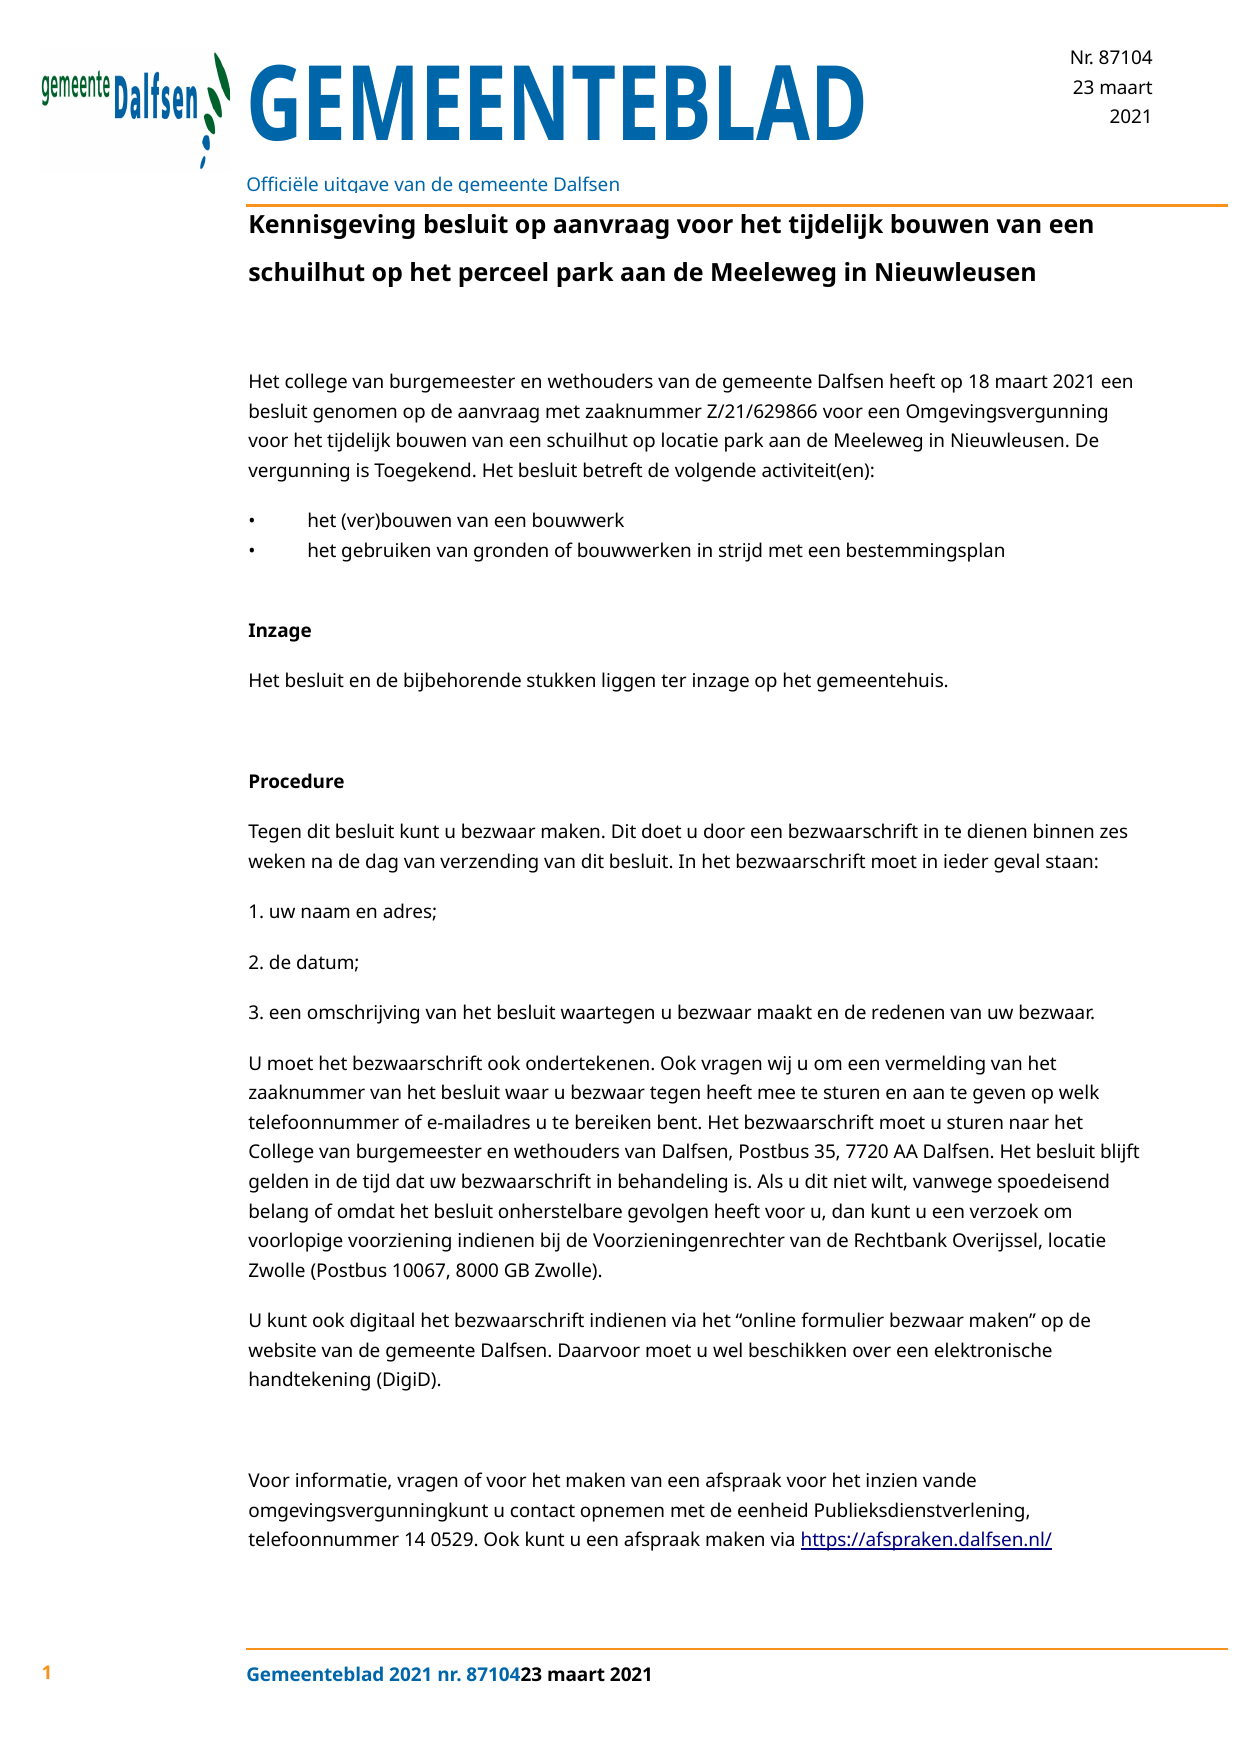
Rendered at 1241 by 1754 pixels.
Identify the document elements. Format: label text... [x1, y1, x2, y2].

text Kennisgeving besluit op aanvraag voor het tijdelijk bouwen van een schuilhut op het perceel park aan de Meeleweg in Nieuwleusen [248, 207, 1152, 288]
text 1. uw naam en adres; [248, 899, 1152, 924]
list het (ver)bouwen van een bouwwerk [248, 507, 1152, 533]
text U kunt ook digitaal het bezwaarschrift indienen via het “online formulier bezwaar maken” op de website van de gemeente Dalfsen. Daarvoor moet u wel beschikken over een elektronische handtekening (DigiD). [248, 1307, 1152, 1392]
text Voor informatie, vragen of voor het maken van een afspraak voor het inzien vande omgevingsvergunningkunt u contact opnemen met de eenheid Publieksdienstverlening, telefoonnummer 14 0529. Ook kunt u een afspraak maken via https://afspraken.dalfsen.nl/ [248, 1467, 1152, 1552]
text 3. een omschrijving van het besluit waartegen u bezwaar maakt en de redenen van uw bezwaar. [248, 999, 1152, 1025]
picture [41, 47, 231, 172]
text 2. de datum; [248, 949, 1152, 975]
text Inzage [248, 617, 1152, 643]
text Tegen dit besluit kunt u bezwaar maken. Dit doet u door een bezwaarschrift in te dienen binnen zes weken na de dag van verzending van dit besluit. In het bezwaarschrift moet in ieder geval staan: [248, 819, 1152, 874]
text Procedure [248, 768, 1152, 794]
text Het college van burgemeester en wethouders van de gemeente Dalfsen heeft op 18 maart 2021 een besluit genomen op de aanvraag met zaaknummer Z/21/629866 voor een Omgevingsvergunning voor het tijdelijk bouwen van een schuilhut op locatie park aan de Meeleweg in Nieuwleusen. De vergunning is Toegekend. Het besluit betreft de volgende activiteit(en): [248, 368, 1152, 483]
text Het besluit en de bijbehorende stukken liggen ter inzage op het gemeentehuis. [248, 667, 1152, 693]
text U moet het bezwaarschrift ook ondertekenen. Ook vragen wij u om een vermelding van het zaaknummer van het besluit waar u bezwaar tegen heeft mee te sturen en aan te geven op welk telefoonnummer of e-mailadres u te bereiken bent. Het bezwaarschrift moet u sturen naar het College van burgemeester en wethouders van Dalfsen, Postbus 35, 7720 AA Dalfsen. Het besluit blijft gelden in de tijd dat uw bezwaarschrift in behandeling is. Als u dit niet wilt, vanwege spoedeisend belang of omdat het besluit onherstelbare gevolgen heeft voor u, dan kunt u een verzoek om voorlopige voorziening indienen bij de Voorzieningenrechter van de Rechtbank Overijssel, locatie Zwolle (Postbus 10067, 8000 GB Zwolle). [248, 1050, 1152, 1283]
list het gebruiken van gronden of bouwwerken in strijd met een bestemmingsplan [248, 537, 1152, 563]
